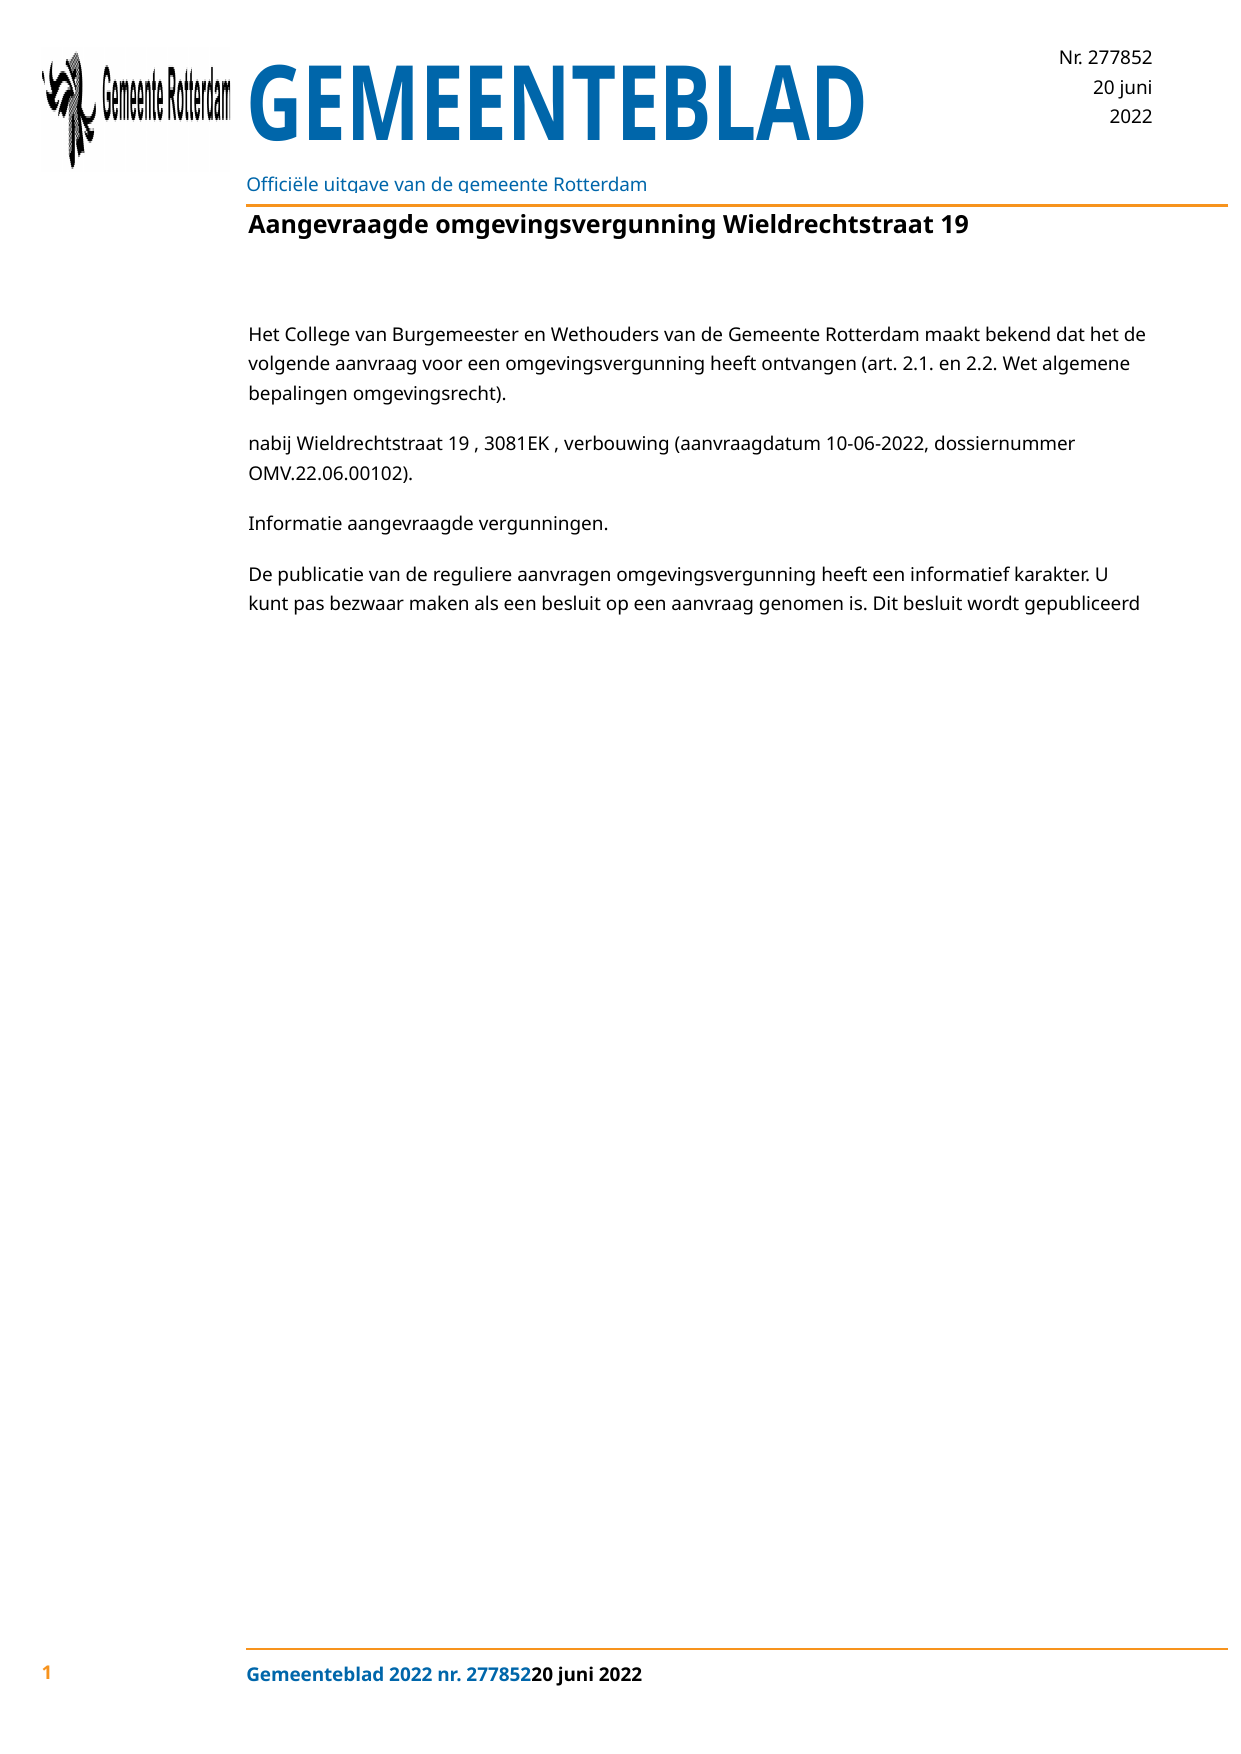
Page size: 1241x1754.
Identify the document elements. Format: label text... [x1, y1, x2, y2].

text De publicatie van de reguliere aanvragen omgevingsvergunning heeft een informatief karakter. U kunt pas bezwaar maken als een besluit op een aanvraag genomen is. Dit besluit wordt gepubliceerd [248, 561, 1152, 616]
text Informatie aangevraagde vergunningen. [248, 510, 1152, 536]
text Aangevraagde omgevingsvergunning Wieldrechtstraat 19 [248, 207, 1152, 241]
picture [41, 47, 231, 172]
text nabij Wieldrechtstraat 19 , 3081EK , verbouwing (aanvraagdatum 10-06-2022, dossiernummer OMV.22.06.00102). [248, 430, 1152, 486]
text Het College van Burgemeester en Wethouders van de Gemeente Rotterdam maakt bekend dat het de volgende aanvraag voor een omgevingsvergunning heeft ontvangen (art. 2.1. en 2.2. Wet algemene bepalingen omgevingsrecht). [248, 321, 1152, 406]
